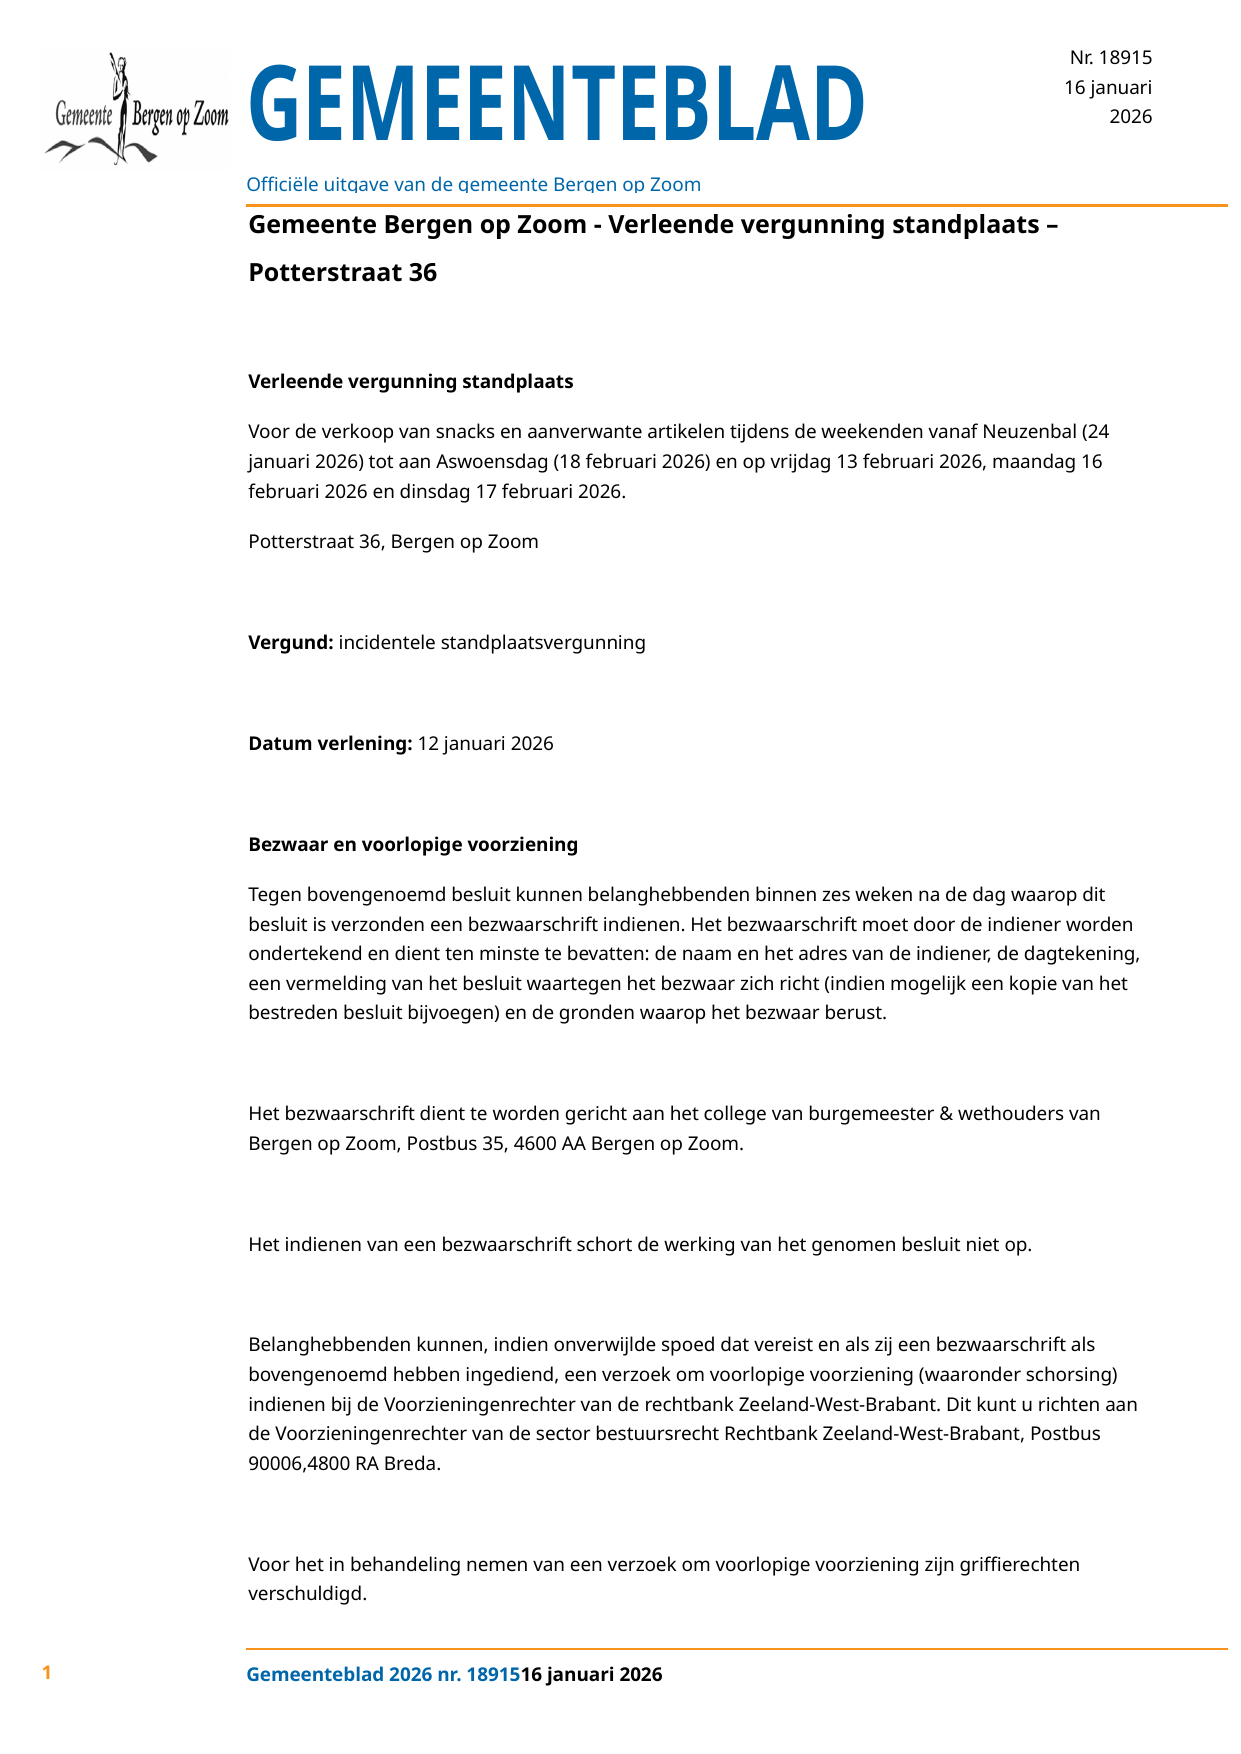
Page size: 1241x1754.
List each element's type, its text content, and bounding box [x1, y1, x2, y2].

text Voor de verkoop van snacks en aanverwante artikelen tijdens de weekenden vanaf Neuzenbal (24 januari 2026) tot aan Aswoensdag (18 februari 2026) en op vrijdag 13 februari 2026, maandag 16 februari 2026 en dinsdag 17 februari 2026. [248, 419, 1152, 504]
text Tegen bovengenoemd besluit kunnen belanghebbenden binnen zes weken na de dag waarop dit besluit is verzonden een bezwaarschrift indienen. Het bezwaarschrift moet door de indiener worden ondertekend en dient ten minste te bevatten: de naam en het adres van de indiener, de dagtekening, een vermelding van het besluit waartegen het bezwaar zich richt (indien mogelijk een kopie van het bestreden besluit bijvoegen) en de gronden waarop het bezwaar berust. [248, 881, 1152, 1025]
text Het indienen van een bezwaarschrift schort de werking van het genomen besluit niet op. [248, 1231, 1152, 1257]
text Belanghebbenden kunnen, indien onverwijlde spoed dat vereist en als zij een bezwaarschrift als bovengenoemd hebben ingediend, een verzoek om voorlopige voorziening (waaronder schorsing) indienen bij de Voorzieningenrechter van de rechtbank Zeeland-West-Brabant. Dit kunt u richten aan de Voorzieningenrechter van de sector bestuursrecht Rechtbank Zeeland-West-Brabant, Postbus 90006,4800 RA Breda. [248, 1332, 1152, 1476]
text Verleende vergunning standplaats [248, 368, 1152, 394]
picture [41, 47, 231, 172]
text Datum verlening: 12 januari 2026 [248, 730, 1152, 756]
text Het bezwaarschrift dient te worden gericht aan het college van burgemeester & wethouders van Bergen op Zoom, Postbus 35, 4600 AA Bergen op Zoom. [248, 1100, 1152, 1156]
text Gemeente Bergen op Zoom - Verleende vergunning standplaats – Potterstraat 36 [248, 207, 1152, 288]
text Bezwaar en voorlopige voorziening [248, 831, 1152, 857]
text Vergund: incidentele standplaatsvergunning [248, 629, 1152, 655]
text Potterstraat 36, Bergen op Zoom [248, 528, 1152, 554]
text Voor het in behandeling nemen van een verzoek om voorlopige voorziening zijn griffierechten verschuldigd. [248, 1551, 1152, 1606]
